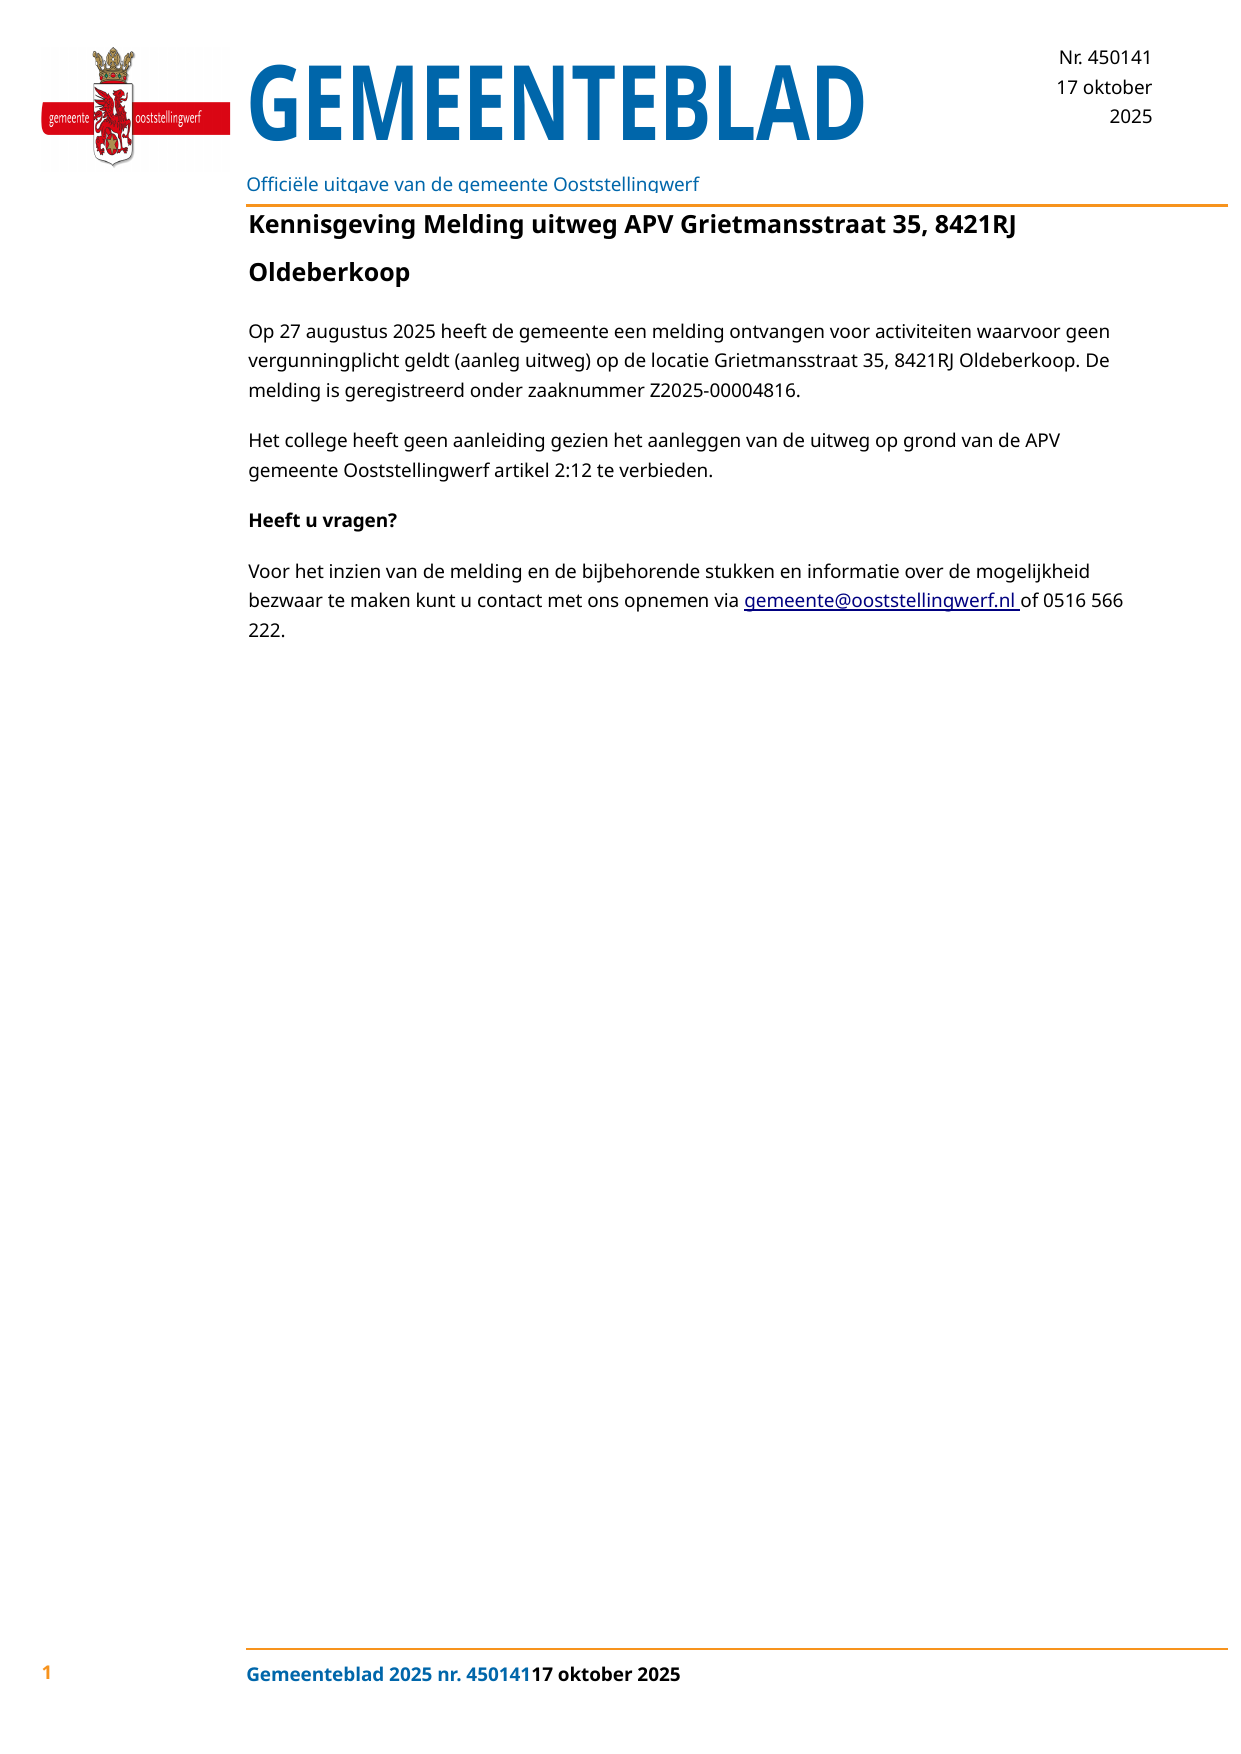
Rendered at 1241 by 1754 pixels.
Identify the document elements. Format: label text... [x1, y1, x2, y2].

text Het college heeft geen aanleiding gezien het aanleggen van de uitweg op grond van de APV gemeente Ooststellingwerf artikel 2:12 te verbieden. [248, 427, 1152, 483]
text Op 27 augustus 2025 heeft de gemeente een melding ontvangen voor activiteiten waarvoor geen vergunningplicht geldt (aanleg uitweg) op de locatie Grietmansstraat 35, 8421RJ Oldeberkoop. De melding is geregistreerd onder zaaknummer Z2025-00004816. [248, 318, 1152, 403]
text Heeft u vragen? [248, 507, 1152, 533]
text Kennisgeving Melding uitweg APV Grietmansstraat 35, 8421RJ Oldeberkoop [248, 207, 1152, 288]
text Voor het inzien van de melding en de bijbehorende stukken en informatie over de mogelijkheid bezwaar te maken kunt u contact met ons opnemen via gemeente@ooststellingwerf.nl of 0516 566 222. [248, 558, 1152, 643]
picture [41, 47, 231, 172]
